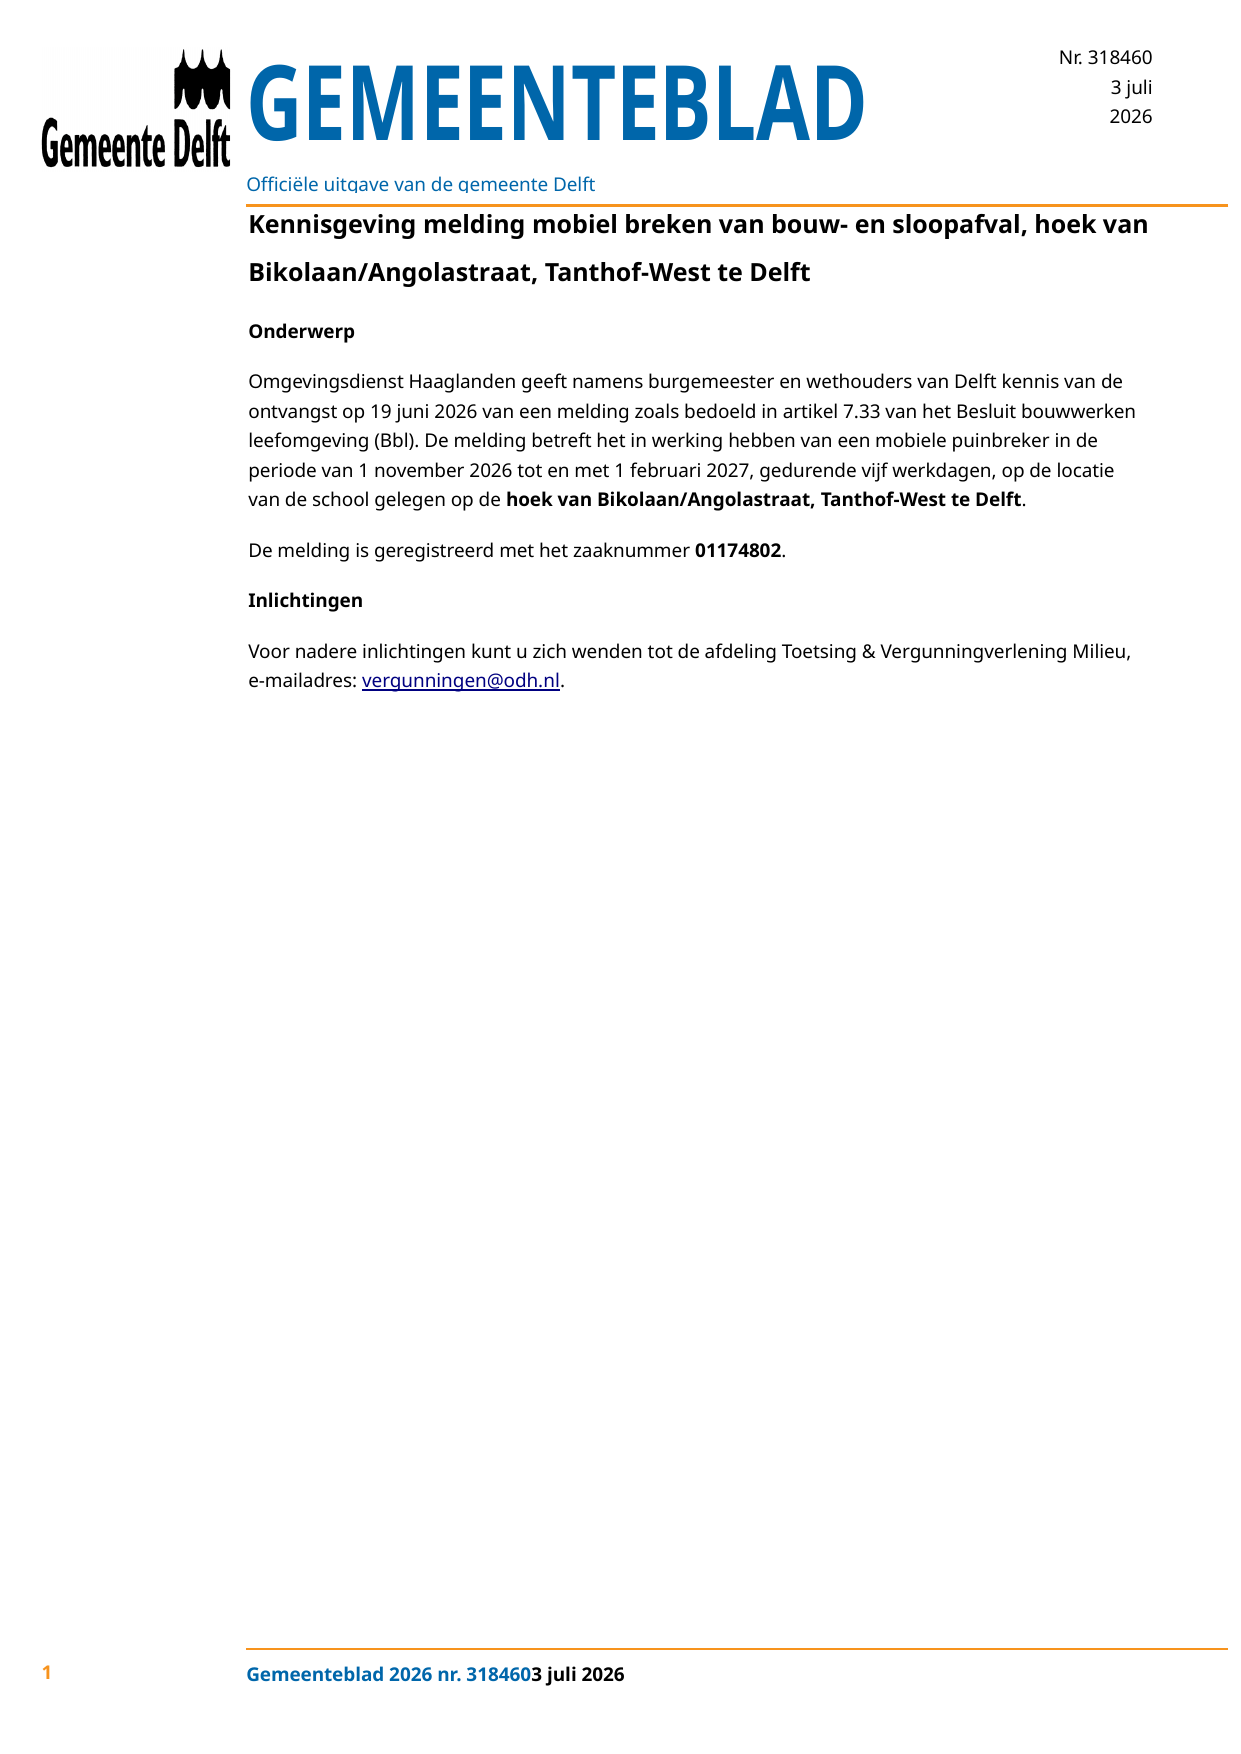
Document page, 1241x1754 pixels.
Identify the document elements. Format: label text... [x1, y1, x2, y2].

picture [41, 47, 231, 172]
text De melding is geregistreerd met het zaaknummer 01174802. [248, 537, 1152, 563]
text Inlichtingen [248, 587, 1152, 613]
text Kennisgeving melding mobiel breken van bouw- en sloopafval, hoek van Bikolaan/Angolastraat, Tanthof-West te Delft [248, 207, 1152, 288]
text Omgevingsdienst Haaglanden geeft namens burgemeester en wethouders van Delft kennis van de ontvangst op 19 juni 2026 van een melding zoals bedoeld in artikel 7.33 van het Besluit bouwwerken leefomgeving (Bbl). De melding betreft het in werking hebben van een mobiele puinbreker in de periode van 1 november 2026 tot en met 1 februari 2027, gedurende vijf werkdagen, op de locatie van de school gelegen op de hoek van Bikolaan/Angolastraat, Tanthof-West te Delft. [248, 368, 1152, 512]
text Voor nadere inlichtingen kunt u zich wenden tot de afdeling Toetsing & Vergunningverlening Milieu, e-mailadres: vergunningen@odh.nl. [248, 638, 1152, 693]
text Onderwerp [248, 318, 1152, 344]
